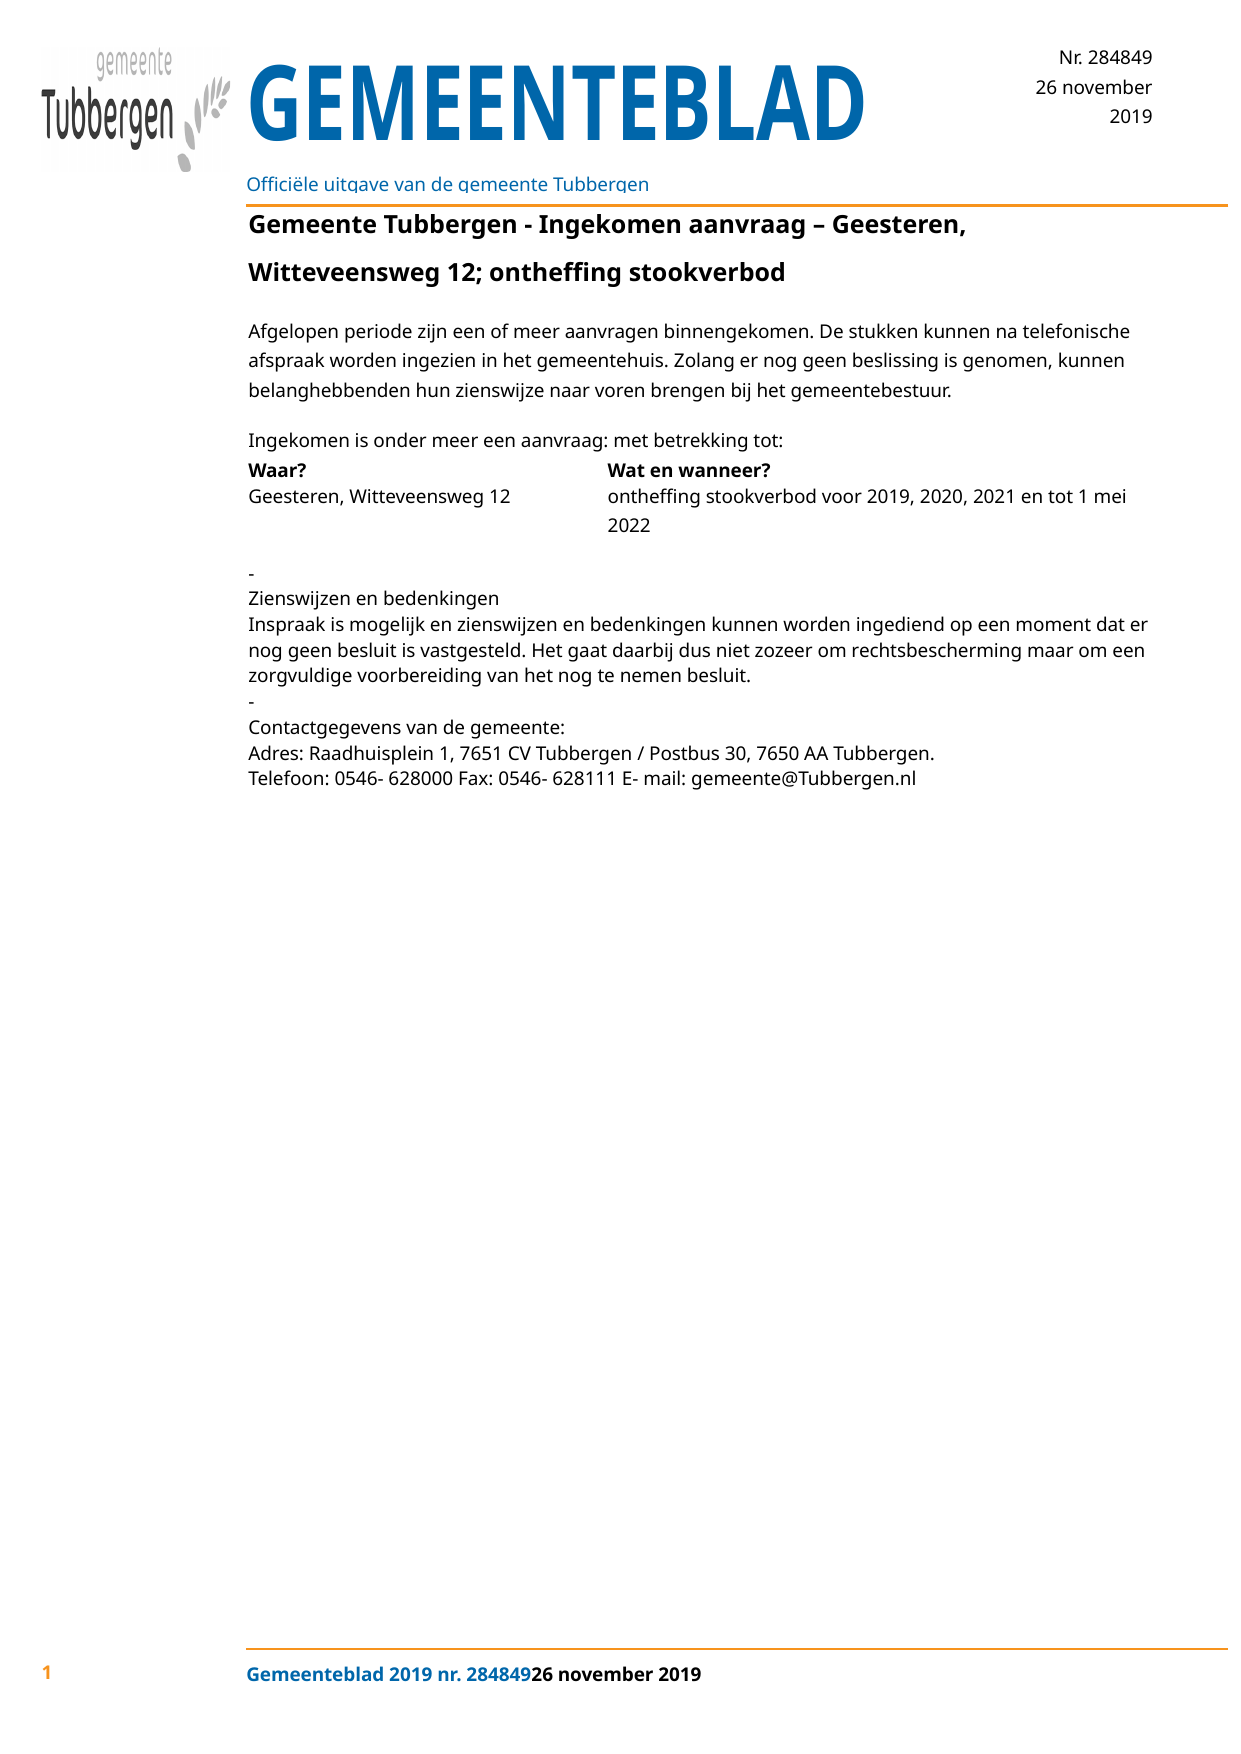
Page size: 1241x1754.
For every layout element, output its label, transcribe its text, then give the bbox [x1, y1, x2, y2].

table_header Waar? [248, 457, 607, 483]
text Adres: Raadhuisplein 1, 7651 CV Tubbergen / Postbus 30, 7650 AA Tubbergen. [248, 740, 1152, 766]
text Zienswijzen en bedenkingen [248, 585, 1152, 611]
text Telefoon: 0546- 628000 Fax: 0546- 628111 E- mail: gemeente@Tubbergen.nl [248, 766, 1152, 791]
text Contactgegevens van de gemeente: [248, 714, 1152, 740]
picture [41, 47, 231, 172]
text - [248, 560, 1152, 585]
table_cell Geesteren, Witteveensweg 12 [248, 483, 607, 538]
text Gemeente Tubbergen - Ingekomen aanvraag – Geesteren, Witteveensweg 12; ontheffing stookverbod [248, 207, 1152, 288]
text Afgelopen periode zijn een of meer aanvragen binnengekomen. De stukken kunnen na telefonische afspraak worden ingezien in het gemeentehuis. Zolang er nog geen beslissing is genomen, kunnen belanghebbenden hun zienswijze naar voren brengen bij het gemeentebestuur. [248, 318, 1152, 403]
text Inspraak is mogelijk en zienswijzen en bedenkingen kunnen worden ingediend op een moment dat er nog geen besluit is vastgesteld. Het gaat daarbij dus niet zozeer om rechtsbescherming maar om een zorgvuldige voorbereiding van het nog te nemen besluit. [248, 611, 1152, 688]
text Ingekomen is onder meer een aanvraag: met betrekking tot: [248, 427, 1152, 453]
table_cell ontheffing stookverbod voor 2019, 2020, 2021 en tot 1 mei 2022 [608, 483, 1152, 538]
text - [248, 688, 1152, 714]
table_header Wat en wanneer? [608, 457, 1152, 483]
